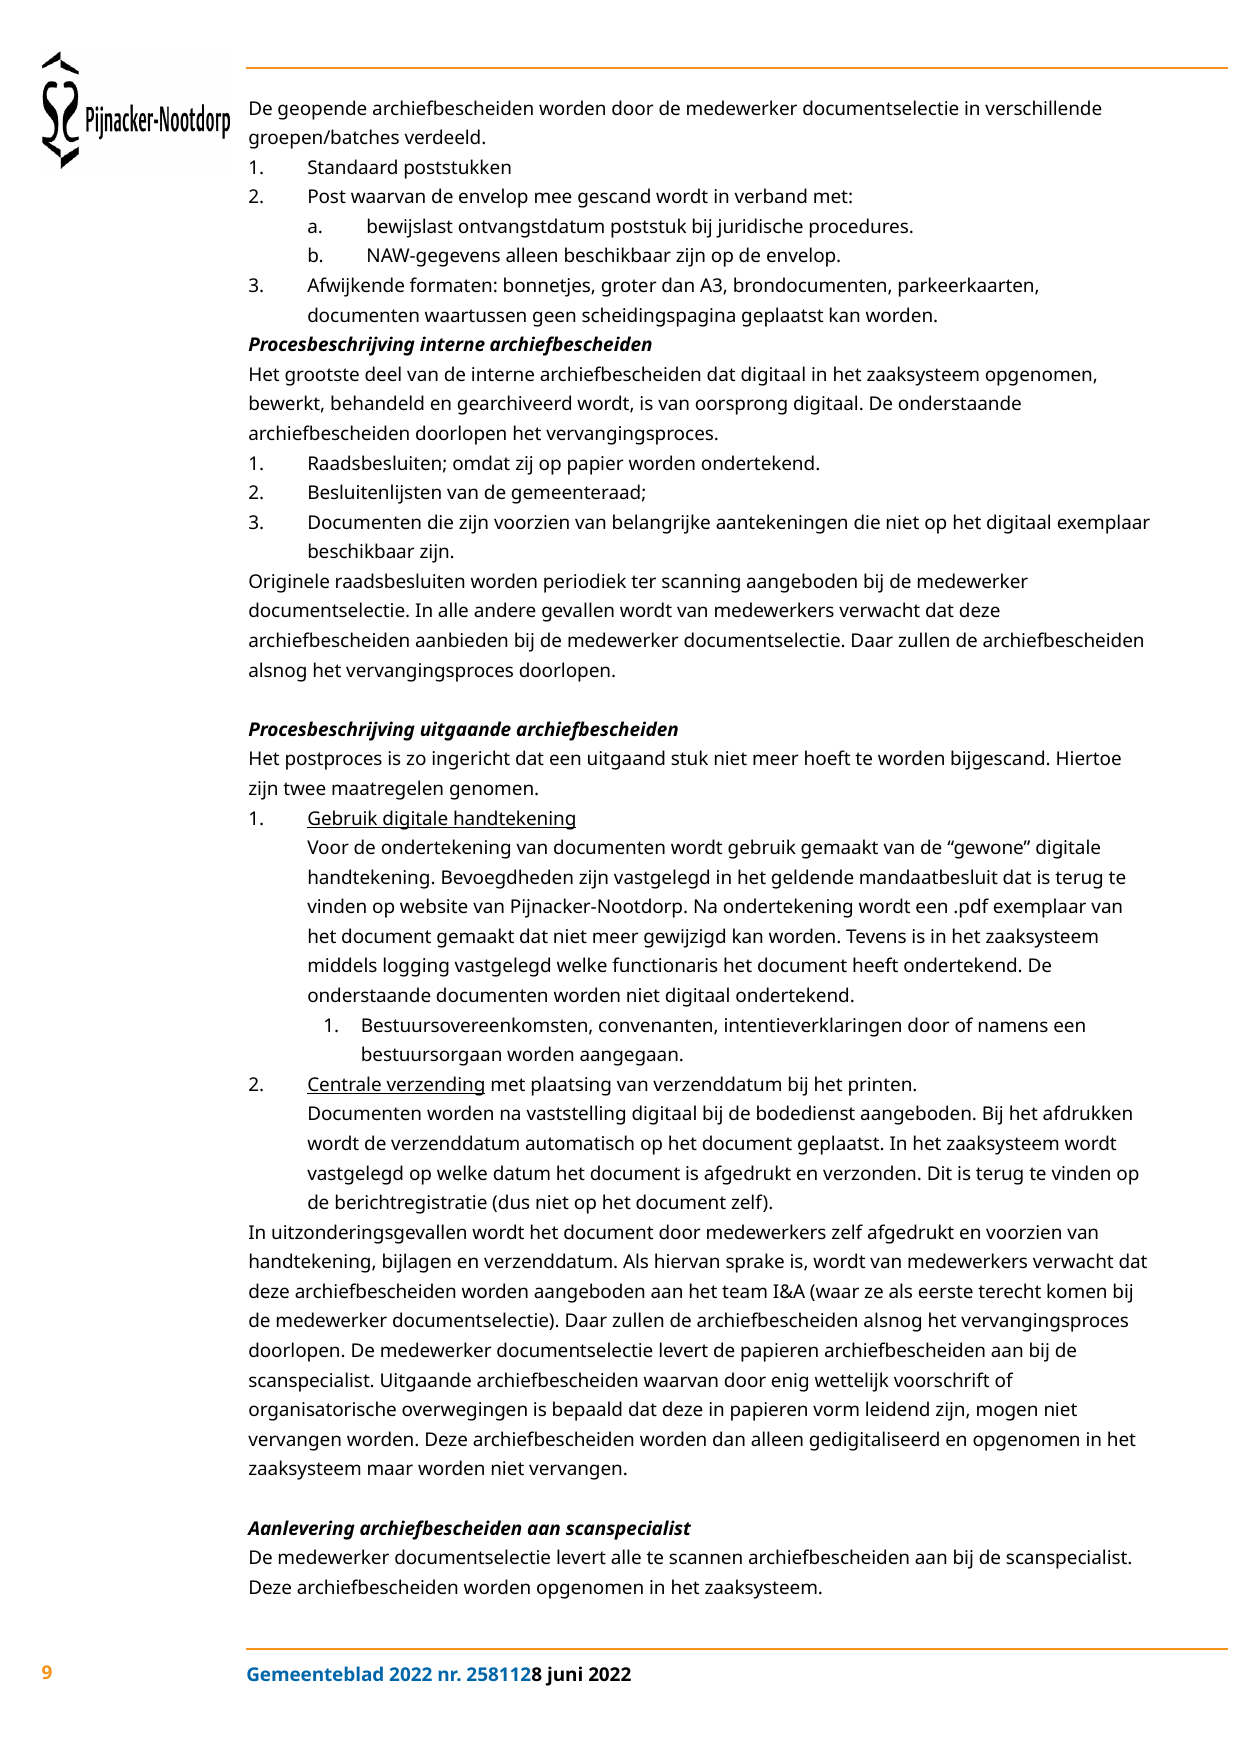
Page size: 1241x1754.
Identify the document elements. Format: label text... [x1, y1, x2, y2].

list NAW-gegevens alleen beschikbaar zijn op de envelop. [307, 243, 1152, 268]
text Procesbeschrijving uitgaande archiefbescheiden [248, 716, 1152, 742]
list Documenten worden na vaststelling digitaal bij de bodedienst aangeboden. Bij het afdrukken wordt de verzenddatum automatisch op het document geplaatst. In het zaaksysteem wordt vastgelegd op welke datum het document is afgedrukt en verzonden. Dit is terug te vinden op de berichtregistratie (dus niet op het document zelf). [248, 1101, 1152, 1215]
list bewijslast ontvangstdatum poststuk bij juridische procedures. [307, 213, 1152, 239]
list Centrale verzending met plaatsing van verzenddatum bij het printen. [248, 1071, 1152, 1097]
list Post waarvan de envelop mee gescand wordt in verband met: [248, 183, 1152, 209]
text De geopende archiefbescheiden worden door de medewerker documentselectie in verschillende groepen/batches verdeeld. [248, 95, 1152, 150]
list Besluitenlijsten van de gemeenteraad; [248, 479, 1152, 505]
text Het postproces is zo ingericht dat een uitgaand stuk niet meer hoeft te worden bijgescand. Hiertoe zijn twee maatregelen genomen. [248, 746, 1152, 801]
picture [41, 47, 231, 172]
text Originele raadsbesluiten worden periodiek ter scanning aangeboden bij de medewerker documentselectie. In alle andere gevallen wordt van medewerkers verwacht dat deze archiefbescheiden aanbieden bij de medewerker documentselectie. Daar zullen de archiefbescheiden alsnog het vervangingsproces doorlopen. [248, 568, 1152, 683]
list Bestuursovereenkomsten, convenanten, intentieverklaringen door of namens een bestuursorgaan worden aangegaan. [323, 1012, 1152, 1067]
list Afwijkende formaten: bonnetjes, groter dan A3, brondocumenten, parkeerkaarten, documenten waartussen geen scheidingspagina geplaatst kan worden. [248, 272, 1152, 328]
list Standaard poststukken [248, 154, 1152, 180]
list Raadsbesluiten; omdat zij op papier worden ondertekend. [248, 450, 1152, 476]
list Documenten die zijn voorzien van belangrijke aantekeningen die niet op het digitaal exemplaar beschikbaar zijn. [248, 509, 1152, 564]
text De medewerker documentselectie levert alle te scannen archiefbescheiden aan bij de scanspecialist. Deze archiefbescheiden worden opgenomen in het zaaksysteem. [248, 1544, 1152, 1600]
text Aanlevering archiefbescheiden aan scanspecialist [248, 1515, 1152, 1541]
text Het grootste deel van de interne archiefbescheiden dat digitaal in het zaaksysteem opgenomen, bewerkt, behandeld en gearchiveerd wordt, is van oorsprong digitaal. De onderstaande archiefbescheiden doorlopen het vervangingsproces. [248, 361, 1152, 446]
list Gebruik digitale handtekening [248, 805, 1152, 831]
list Voor de ondertekening van documenten wordt gebruik gemaakt van de “gewone” digitale handtekening. Bevoegdheden zijn vastgelegd in het geldende mandaatbesluit dat is terug te vinden op website van Pijnacker-Nootdorp. Na ondertekening wordt een .pdf exemplaar van het document gemaakt dat niet meer gewijzigd kan worden. Tevens is in het zaaksysteem middels logging vastgelegd welke functionaris het document heeft ondertekend. De onderstaande documenten worden niet digitaal ondertekend. [248, 834, 1152, 1008]
text Procesbeschrijving interne archiefbescheiden [248, 331, 1152, 357]
text In uitzonderingsgevallen wordt het document door medewerkers zelf afgedrukt en voorzien van handtekening, bijlagen en verzenddatum. Als hiervan sprake is, wordt van medewerkers verwacht dat deze archiefbescheiden worden aangeboden aan het team I&A (waar ze als eerste terecht komen bij de medewerker documentselectie). Daar zullen de archiefbescheiden alsnog het vervangingsproces doorlopen. De medewerker documentselectie levert de papieren archiefbescheiden aan bij de scanspecialist. Uitgaande archiefbescheiden waarvan door enig wettelijk voorschrift of organisatorische overwegingen is bepaald dat deze in papieren vorm leidend zijn, mogen niet vervangen worden. Deze archiefbescheiden worden dan alleen gedigitaliseerd en opgenomen in het zaaksysteem maar worden niet vervangen. [248, 1219, 1152, 1481]
